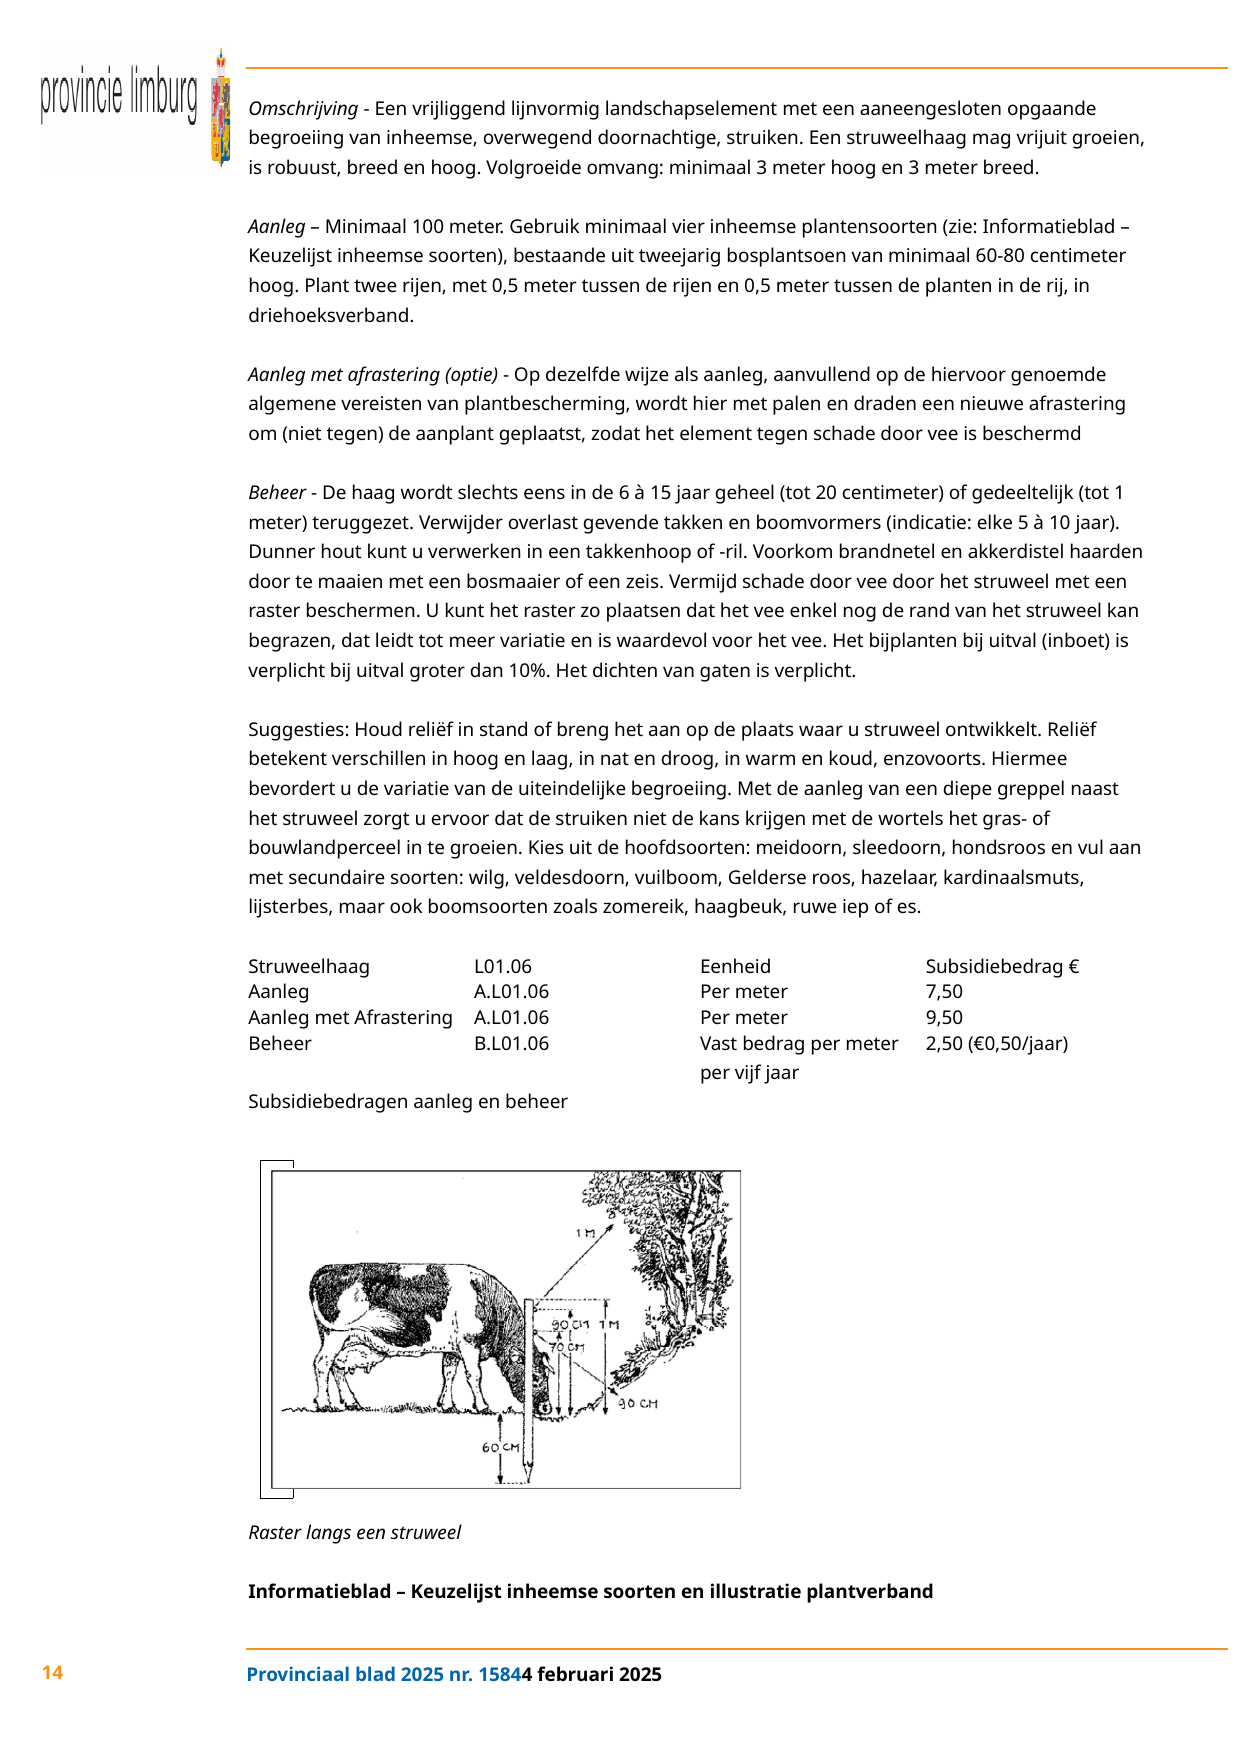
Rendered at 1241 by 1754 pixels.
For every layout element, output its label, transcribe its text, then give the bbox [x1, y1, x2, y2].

table_cell Beheer [248, 1030, 474, 1085]
table_cell Per meter [700, 1004, 926, 1030]
table_cell A.L01.06 [474, 979, 700, 1004]
text Omschrijving - Een vrijliggend lijnvormig landschapselement met een aaneengesloten opgaande begroeiing van inheemse, overwegend doornachtige, struiken. Een struweelhaag mag vrijuit groeien, is robuust, breed en hoog. Volgroeide omvang: minimaal 3 meter hoog en 3 meter breed. [248, 95, 1152, 180]
table_cell Vast bedrag per meter per vijf jaar [700, 1030, 926, 1085]
table_header Struweelhaag [248, 953, 474, 978]
text Aanleg – Minimaal 100 meter. Gebruik minimaal vier inheemse plantensoorten (zie: Informatieblad – Keuzelijst inheemse soorten), bestaande uit tweejarig bosplantsoen van minimaal 60-80 centimeter hoog. Plant twee rijen, met 0,5 meter tussen de rijen en 0,5 meter tussen de planten in de rij, in driehoeksverband. [248, 213, 1152, 328]
text Raster langs een struweel [248, 1519, 1152, 1545]
text Aanleg met afrastering (optie) - Op dezelfde wijze als aanleg, aanvullend op de hiervoor genoemde algemene vereisten van plantbescherming, wordt hier met palen en draden een nieuwe afrastering om (niet tegen) de aanplant geplaatst, zodat het element tegen schade door vee is beschermd [248, 361, 1152, 446]
table_header L01.06 [474, 953, 700, 978]
table_header Subsidiebedrag € [926, 953, 1152, 978]
table_cell 9,50 [926, 1004, 1152, 1030]
text Subsidiebedragen aanleg en beheer [248, 1088, 1152, 1114]
table_cell Per meter [700, 979, 926, 1004]
table_header Eenheid [700, 953, 926, 978]
table_cell Aanleg met Afrastering [248, 1004, 474, 1030]
text Informatieblad – Keuzelijst inheemse soorten en illustratie plantverband [248, 1578, 1152, 1604]
picture [268, 1168, 742, 1489]
text Suggesties: Houd reliëf in stand of breng het aan op de plaats waar u struweel ontwikkelt. Reliëf betekent verschillen in hoog en laag, in nat en droog, in warm en koud, enzovoorts. Hiermee bevordert u de variatie van de uiteindelijke begroeiing. Met de aanleg van een diepe greppel naast het struweel zorgt u ervoor dat de struiken niet de kans krijgen met de wortels het gras- of bouwlandperceel in te groeien. Kies uit de hoofdsoorten: meidoorn, sleedoorn, hondsroos en vul aan met secundaire soorten: wilg, veldesdoorn, vuilboom, Gelderse roos, hazelaar, kardinaalsmuts, lijsterbes, maar ook boomsoorten zoals zomereik, haagbeuk, ruwe iep of es. [248, 716, 1152, 919]
picture [41, 47, 231, 172]
table_cell B.L01.06 [474, 1030, 700, 1085]
text Beheer - De haag wordt slechts eens in de 6 à 15 jaar geheel (tot 20 centimeter) of gedeeltelijk (tot 1 meter) teruggezet. Verwijder overlast gevende takken en boomvormers (indicatie: elke 5 à 10 jaar). Dunner hout kunt u verwerken in een takkenhoop of -ril. Voorkom brandnetel en akkerdistel haarden door te maaien met een bosmaaier of een zeis. Vermijd schade door vee door het struweel met een raster beschermen. U kunt het raster zo plaatsen dat het vee enkel nog de rand van het struweel kan begrazen, dat leidt tot meer variatie en is waardevol voor het vee. Het bijplanten bij uitval (inboet) is verplicht bij uitval groter dan 10%. Het dichten van gaten is verplicht. [248, 479, 1152, 683]
table_cell Aanleg [248, 979, 474, 1004]
table_cell 7,50 [926, 979, 1152, 1004]
table_cell 2,50 (€0,50/jaar) [926, 1030, 1152, 1085]
table_cell A.L01.06 [474, 1004, 700, 1030]
